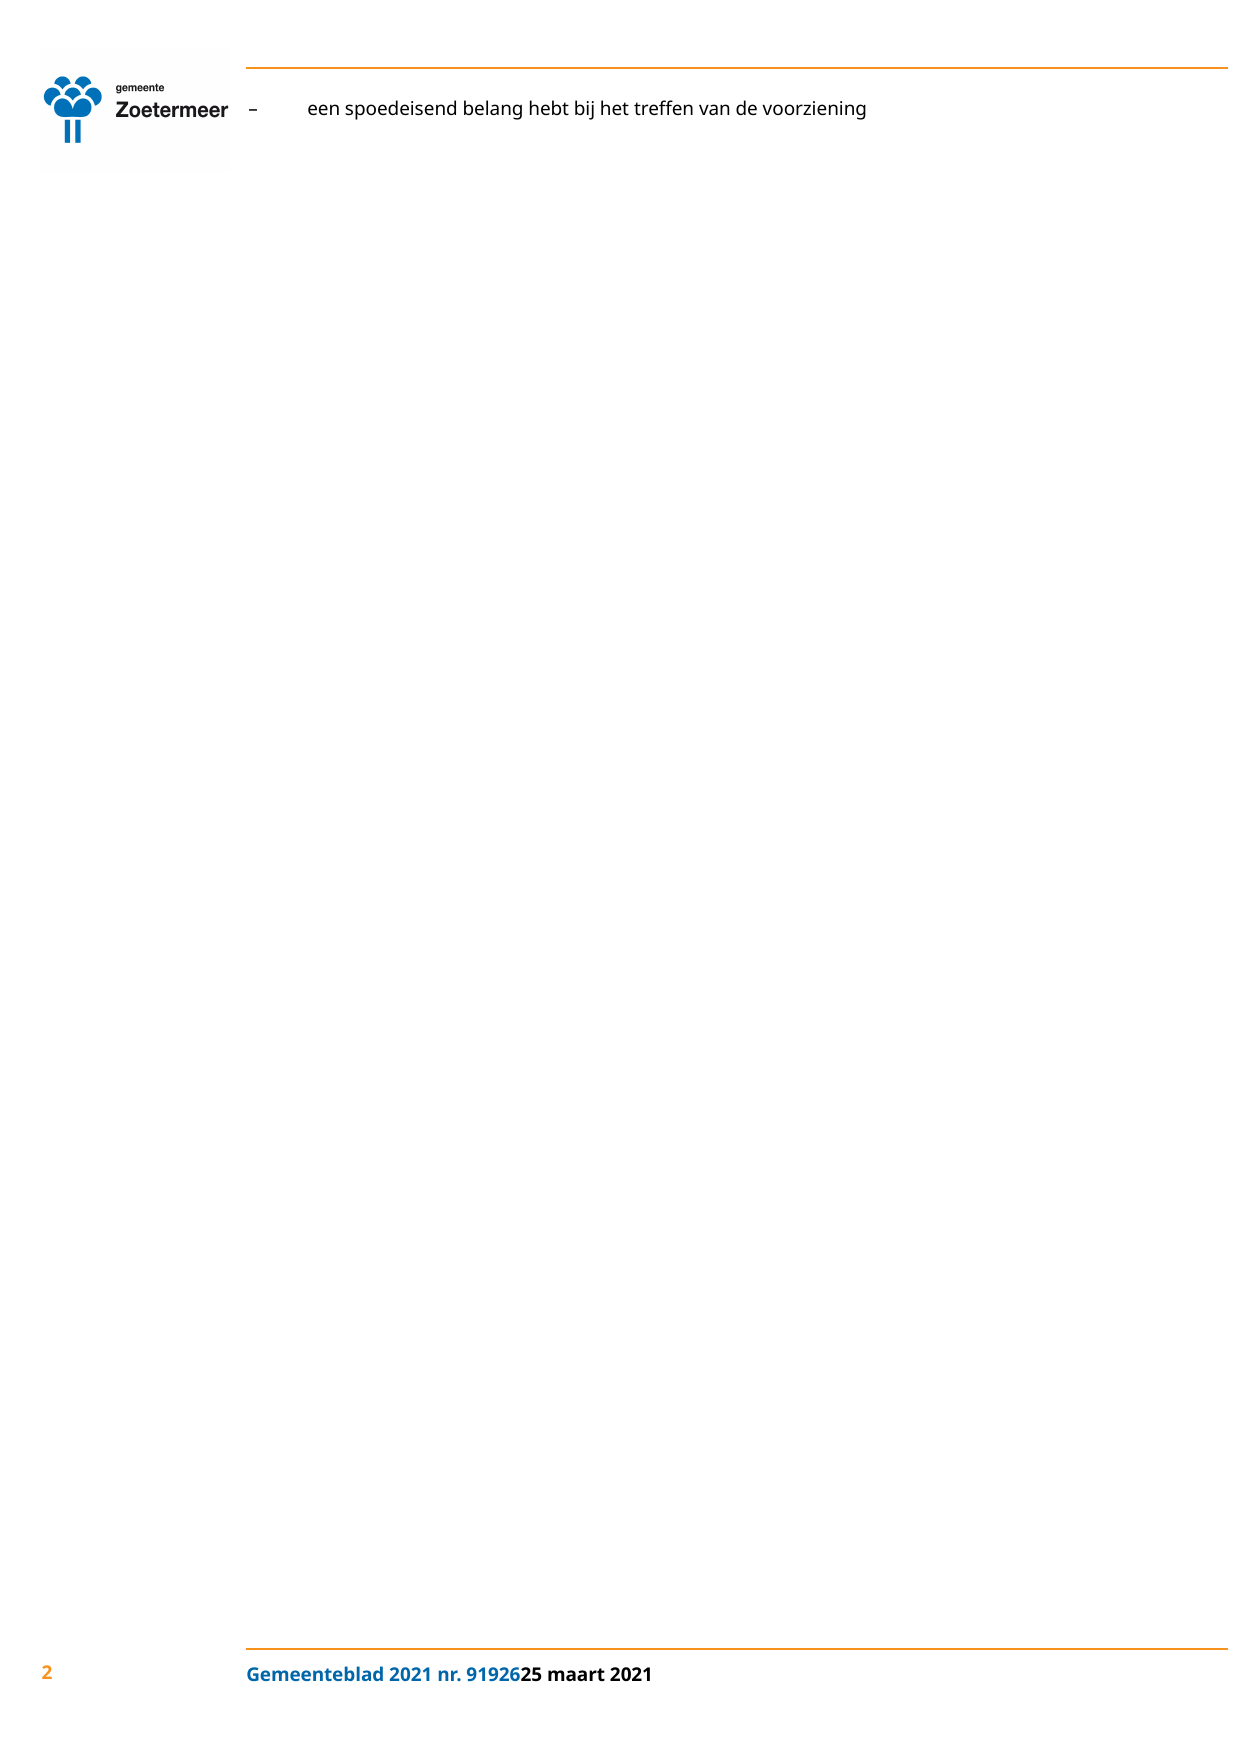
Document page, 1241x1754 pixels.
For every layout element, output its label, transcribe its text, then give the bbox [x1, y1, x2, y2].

picture [41, 47, 231, 172]
list een spoedeisend belang hebt bij het treffen van de voorziening [248, 95, 1152, 121]
